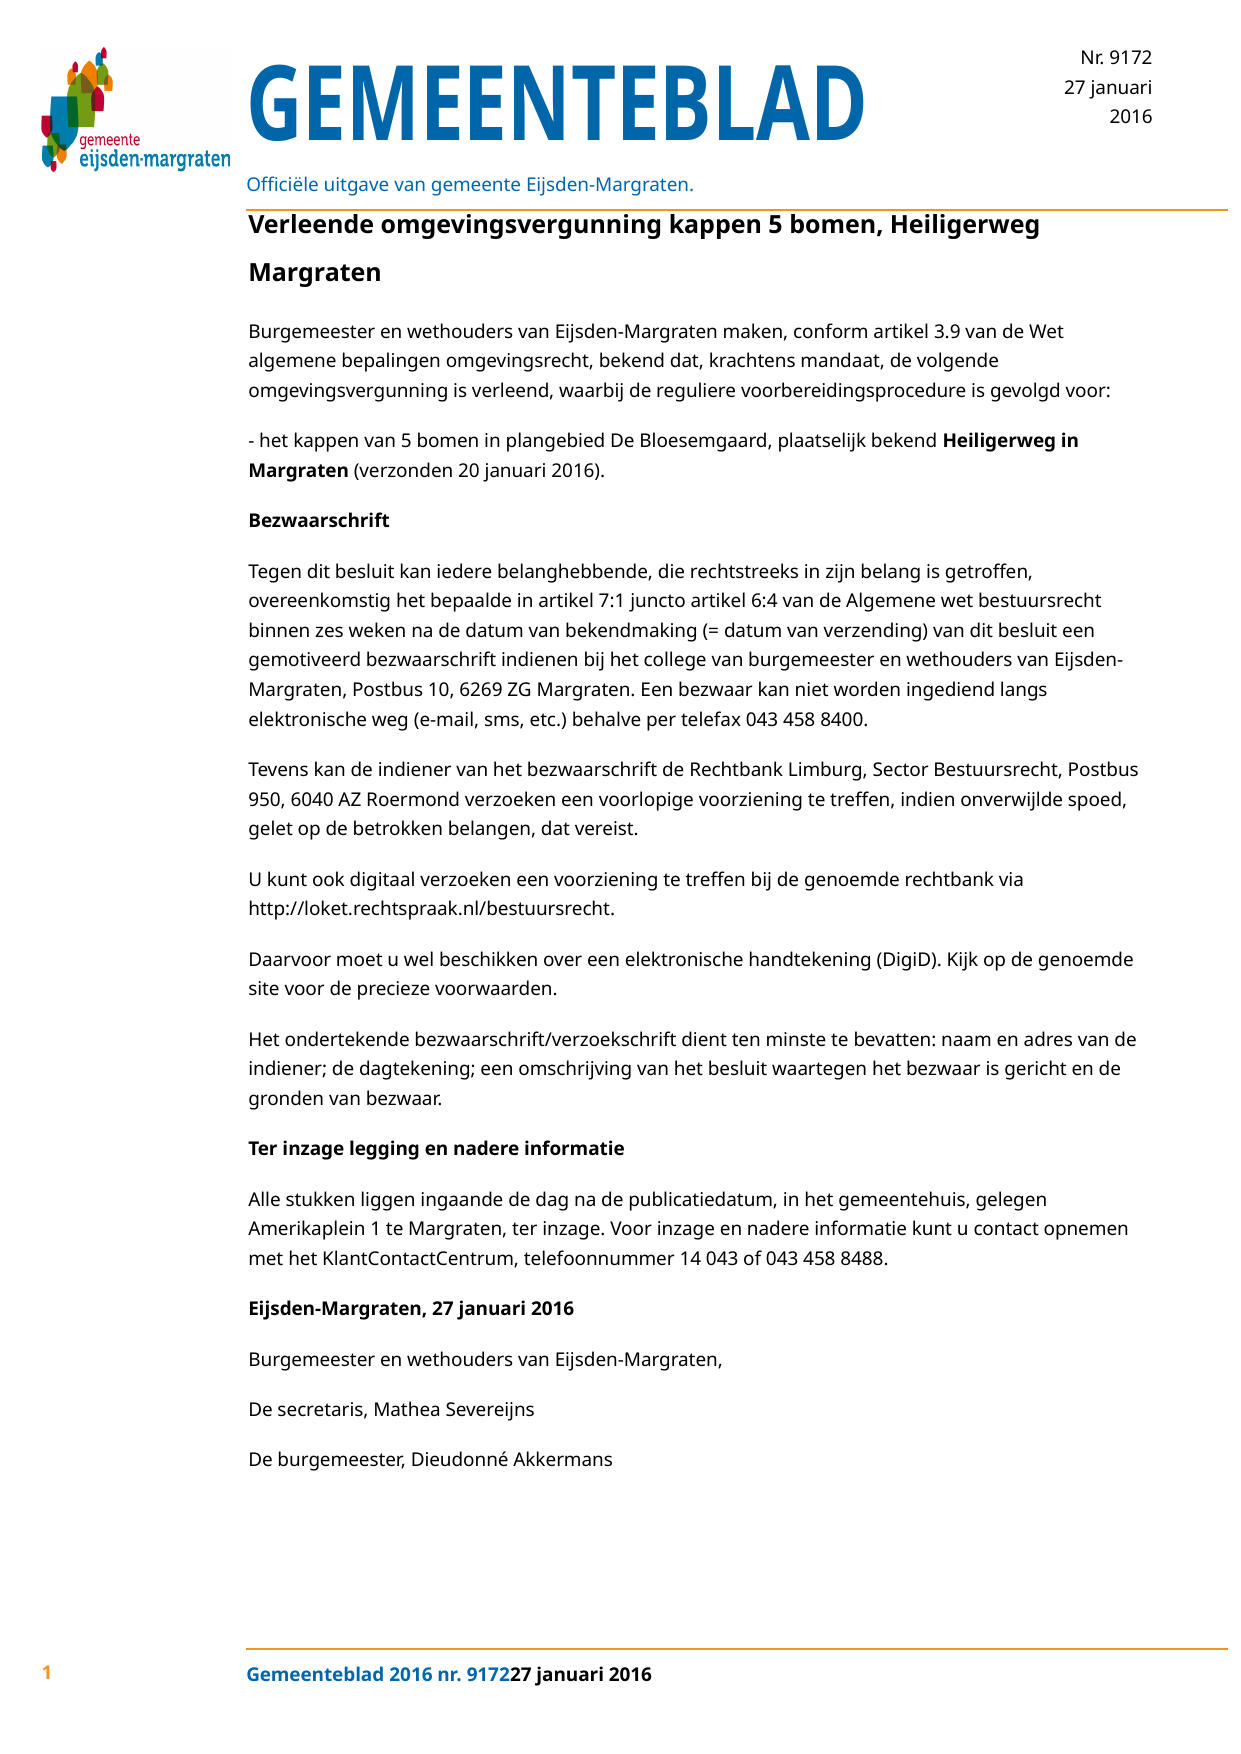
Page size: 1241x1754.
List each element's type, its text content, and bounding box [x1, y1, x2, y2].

text U kunt ook digitaal verzoeken een voorziening te treffen bij de genoemde rechtbank via http://loket.rechtspraak.nl/bestuursrecht. [248, 866, 1152, 921]
text Daarvoor moet u wel beschikken over een elektronische handtekening (DigiD). Kijk op de genoemde site voor de precieze voorwaarden. [248, 946, 1152, 1001]
text - het kappen van 5 bomen in plangebied De Bloesemgaard, plaatselijk bekend Heiligerweg in Margraten (verzonden 20 januari 2016). [248, 427, 1152, 483]
picture [41, 47, 231, 172]
text Tegen dit besluit kan iedere belanghebbende, die rechtstreeks in zijn belang is getroffen, overeenkomstig het bepaalde in artikel 7:1 juncto artikel 6:4 van de Algemene wet bestuursrecht binnen zes weken na de datum van bekendmaking (= datum van verzending) van dit besluit een gemotiveerd bezwaarschrift indienen bij het college van burgemeester en wethouders van Eijsden-Margraten, Postbus 10, 6269 ZG Margraten. Een bezwaar kan niet worden ingediend langs elektronische weg (e-mail, sms, etc.) behalve per telefax 043 458 8400. [248, 558, 1152, 732]
text Verleende omgevingsvergunning kappen 5 bomen, Heiligerweg Margraten [248, 211, 1152, 288]
text Alle stukken liggen ingaande de dag na de publicatiedatum, in het gemeentehuis, gelegen Amerikaplein 1 te Margraten, ter inzage. Voor inzage en nadere informatie kunt u contact opnemen met het KlantContactCentrum, telefoonnummer 14 043 of 043 458 8488. [248, 1186, 1152, 1271]
text Het ondertekende bezwaarschrift/verzoekschrift dient ten minste te bevatten: naam en adres van de indiener; de dagtekening; een omschrijving van het besluit waartegen het bezwaar is gericht en de gronden van bezwaar. [248, 1026, 1152, 1111]
text Burgemeester en wethouders van Eijsden-Margraten maken, conform artikel 3.9 van de Wet algemene bepalingen omgevingsrecht, bekend dat, krachtens mandaat, de volgende omgevingsvergunning is verleend, waarbij de reguliere voorbereidingsprocedure is gevolgd voor: [248, 318, 1152, 403]
text Tevens kan de indiener van het bezwaarschrift de Rechtbank Limburg, Sector Bestuursrecht, Postbus 950, 6040 AZ Roermond verzoeken een voorlopige voorziening te treffen, indien onverwijlde spoed, gelet op de betrokken belangen, dat vereist. [248, 756, 1152, 841]
text Bezwaarschrift [248, 507, 1152, 533]
text Eijsden-Margraten, 27 januari 2016 [248, 1295, 1152, 1321]
text De burgemeester, Dieudonné Akkermans [248, 1447, 1152, 1472]
text Burgemeester en wethouders van Eijsden-Margraten, [248, 1346, 1152, 1372]
text De secretaris, Mathea Severeijns [248, 1396, 1152, 1422]
text Ter inzage legging en nadere informatie [248, 1135, 1152, 1161]
